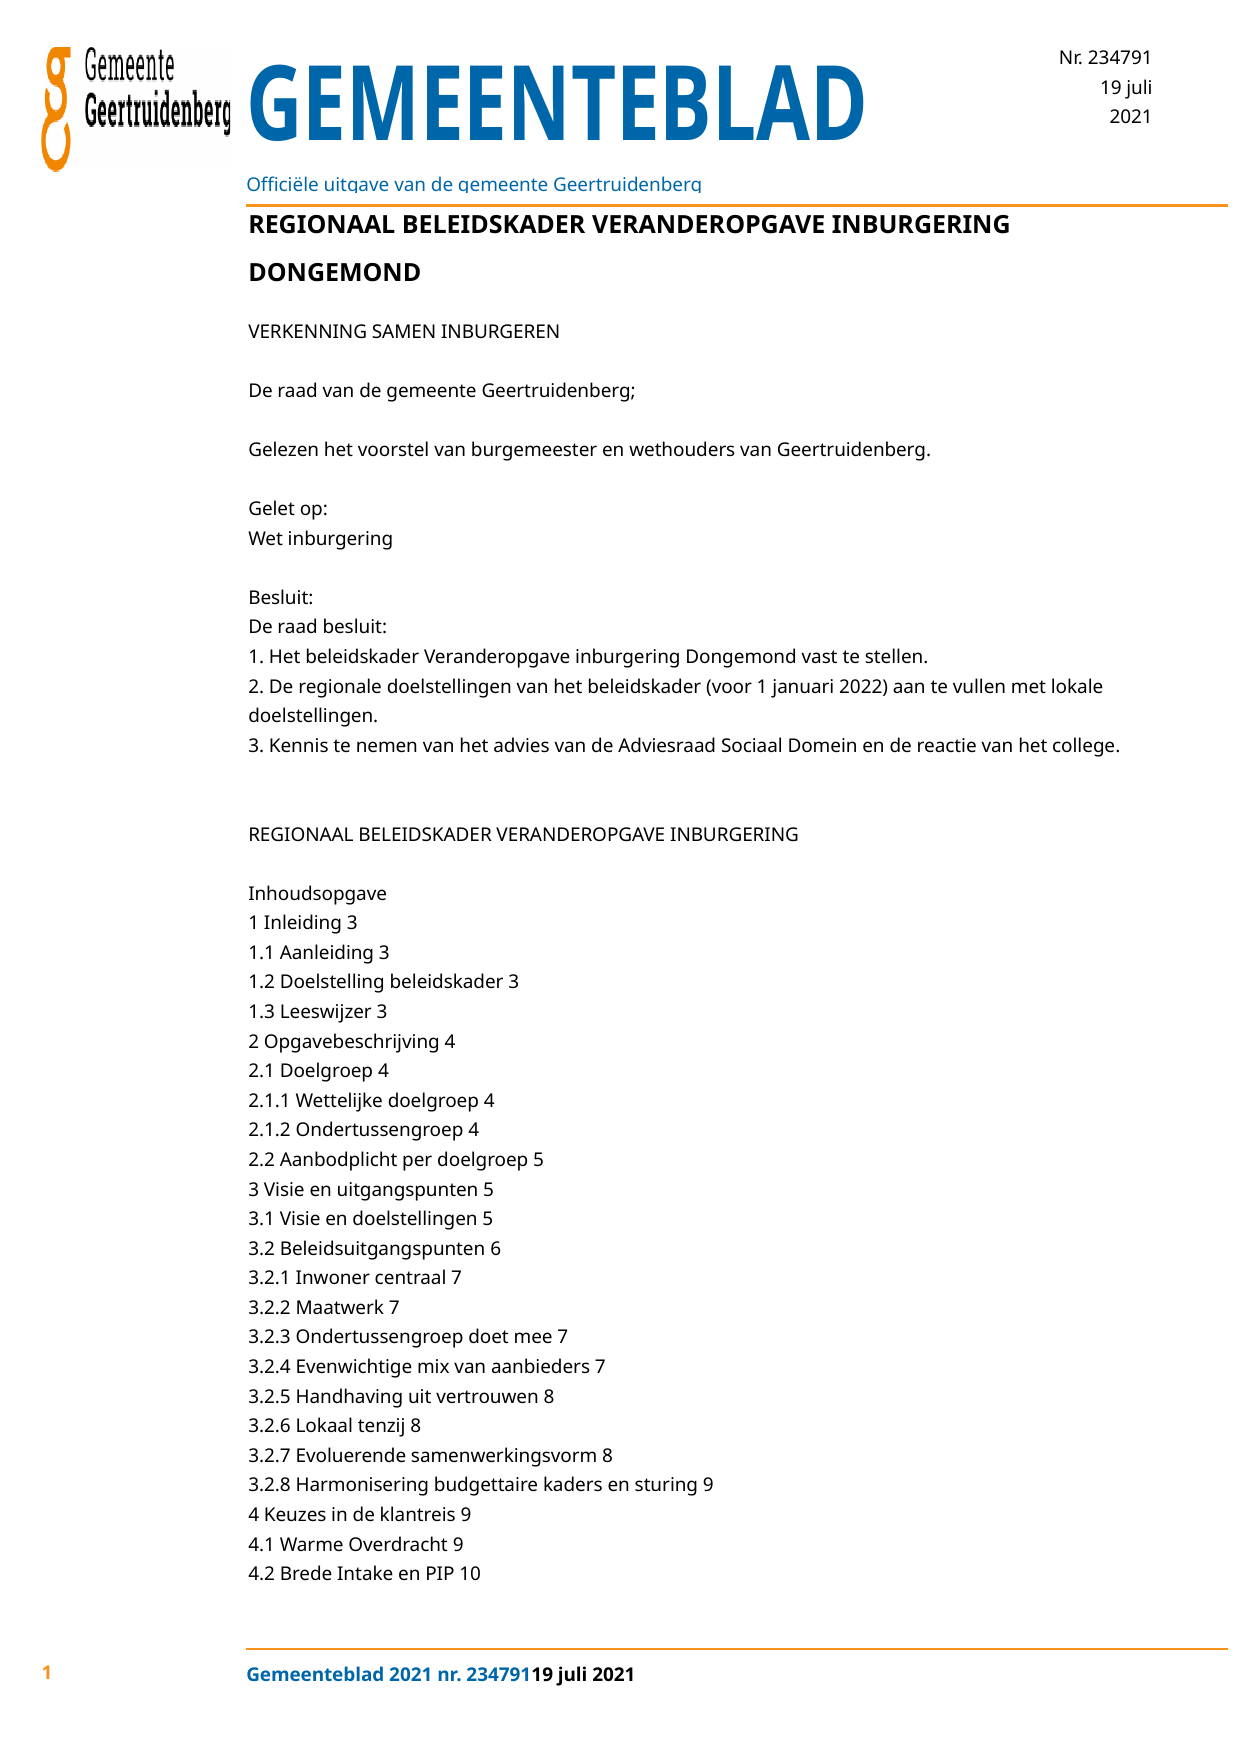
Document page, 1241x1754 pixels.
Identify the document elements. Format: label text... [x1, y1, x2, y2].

text 3.2 Beleidsuitgangspunten 6 [248, 1235, 1152, 1261]
text 4 Keuzes in de klantreis 9 [248, 1501, 1152, 1527]
text 2. De regionale doelstellingen van het beleidskader (voor 1 januari 2022) aan te vullen met lokale [248, 673, 1152, 699]
text 4.2 Brede Intake en PIP 10 [248, 1560, 1152, 1586]
text De raad besluit: [248, 614, 1152, 639]
text 3.2.8 Harmonisering budgettaire kaders en sturing 9 [248, 1472, 1152, 1497]
picture [41, 47, 231, 172]
text 2.2 Aanbodplicht per doelgroep 5 [248, 1146, 1152, 1172]
text 2.1.1 Wettelijke doelgroep 4 [248, 1087, 1152, 1113]
text Gelezen het voorstel van burgemeester en wethouders van Geertruidenberg. [248, 436, 1152, 462]
text 3.2.5 Handhaving uit vertrouwen 8 [248, 1383, 1152, 1409]
text 3.2.7 Evoluerende samenwerkingsvorm 8 [248, 1442, 1152, 1468]
text 3.1 Visie en doelstellingen 5 [248, 1205, 1152, 1231]
text 1.2 Doelstelling beleidskader 3 [248, 969, 1152, 994]
text De raad van de gemeente Geertruidenberg; [248, 377, 1152, 403]
text 3.2.1 Inwoner centraal 7 [248, 1264, 1152, 1290]
text Besluit: [248, 584, 1152, 610]
text 3.2.4 Evenwichtige mix van aanbieders 7 [248, 1353, 1152, 1379]
text 2 Opgavebeschrijving 4 [248, 1028, 1152, 1054]
text 4.1 Warme Overdracht 9 [248, 1531, 1152, 1557]
text 3.2.2 Maatwerk 7 [248, 1294, 1152, 1320]
text 1 Inleiding 3 [248, 909, 1152, 935]
text 3. Kennis te nemen van het advies van de Adviesraad Sociaal Domein en de reactie van het college. [248, 732, 1152, 758]
text 3.2.3 Ondertussengroep doet mee 7 [248, 1324, 1152, 1349]
text 2.1.2 Ondertussengroep 4 [248, 1117, 1152, 1142]
text Inhoudsopgave [248, 880, 1152, 906]
text 1.1 Aanleiding 3 [248, 939, 1152, 965]
text 3 Visie en uitgangspunten 5 [248, 1176, 1152, 1202]
text 1.3 Leeswijzer 3 [248, 998, 1152, 1024]
text REGIONAAL BELEIDSKADER VERANDEROPGAVE INBURGERING [248, 821, 1152, 847]
text 2.1 Doelgroep 4 [248, 1057, 1152, 1083]
text Wet inburgering [248, 525, 1152, 551]
text VERKENNING SAMEN INBURGEREN [248, 318, 1152, 344]
text 3.2.6 Lokaal tenzij 8 [248, 1412, 1152, 1438]
text doelstellingen. [248, 702, 1152, 728]
text REGIONAAL BELEIDSKADER VERANDEROPGAVE INBURGERING DONGEMOND [248, 207, 1152, 288]
text 1. Het beleidskader Veranderopgave inburgering Dongemond vast te stellen. [248, 643, 1152, 669]
text Gelet op: [248, 495, 1152, 521]
